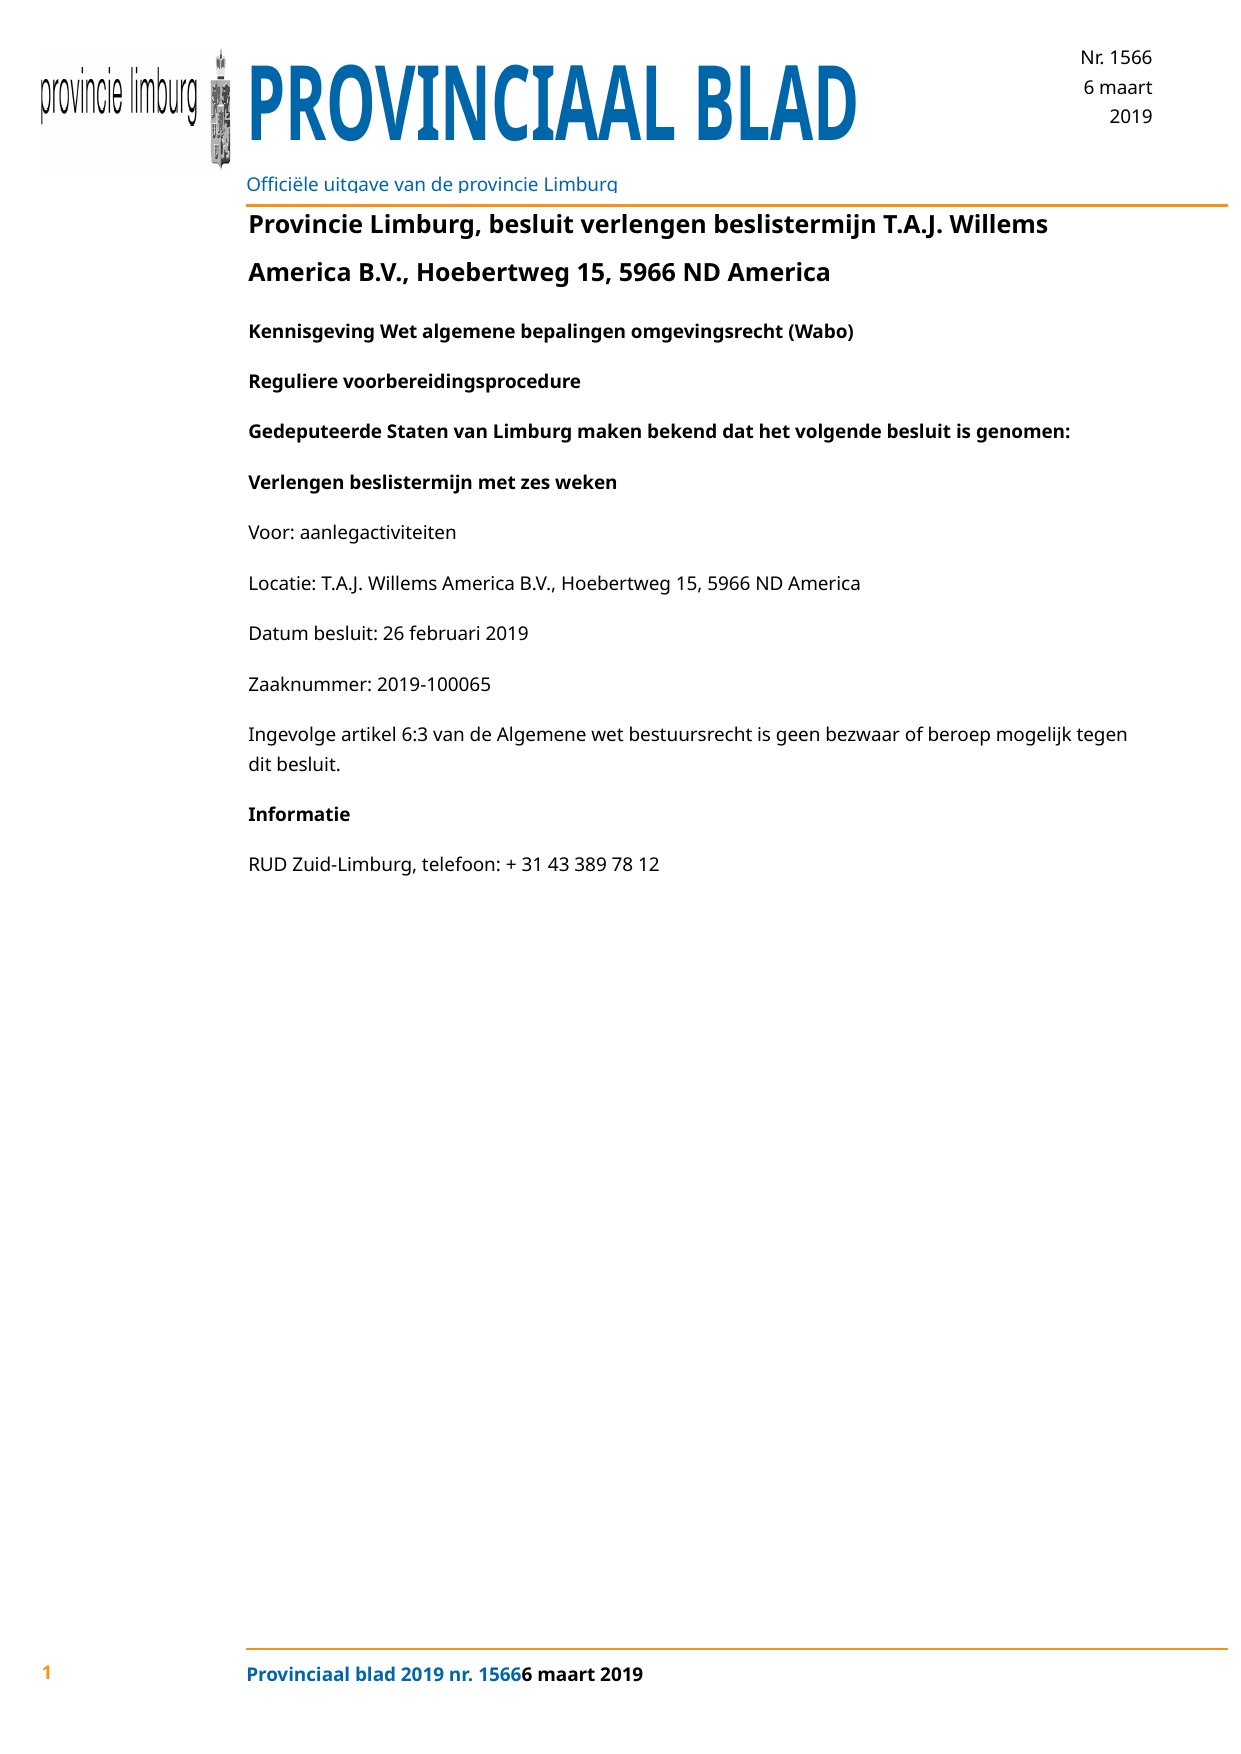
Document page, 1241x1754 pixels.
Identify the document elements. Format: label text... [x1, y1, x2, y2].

picture [41, 47, 231, 172]
text Locatie: T.A.J. Willems America B.V., Hoebertweg 15, 5966 ND America [248, 570, 1152, 596]
text Voor: aanlegactiviteiten [248, 519, 1152, 545]
text Verlengen beslistermijn met zes weken [248, 469, 1152, 495]
text Informatie [248, 801, 1152, 827]
text Zaaknummer: 2019-100065 [248, 671, 1152, 697]
text Reguliere voorbereidingsprocedure [248, 368, 1152, 394]
text RUD Zuid-Limburg, telefoon: + 31 43 389 78 12 [248, 852, 1152, 877]
text Kennisgeving Wet algemene bepalingen omgevingsrecht (Wabo) [248, 318, 1152, 344]
text Provincie Limburg, besluit verlengen beslistermijn T.A.J. Willems America B.V., Hoebertweg 15, 5966 ND America [248, 207, 1152, 288]
text Ingevolge artikel 6:3 van de Algemene wet bestuursrecht is geen bezwaar of beroep mogelijk tegen dit besluit. [248, 721, 1152, 777]
text Datum besluit: 26 februari 2019 [248, 620, 1152, 646]
text Gedeputeerde Staten van Limburg maken bekend dat het volgende besluit is genomen: [248, 419, 1152, 444]
